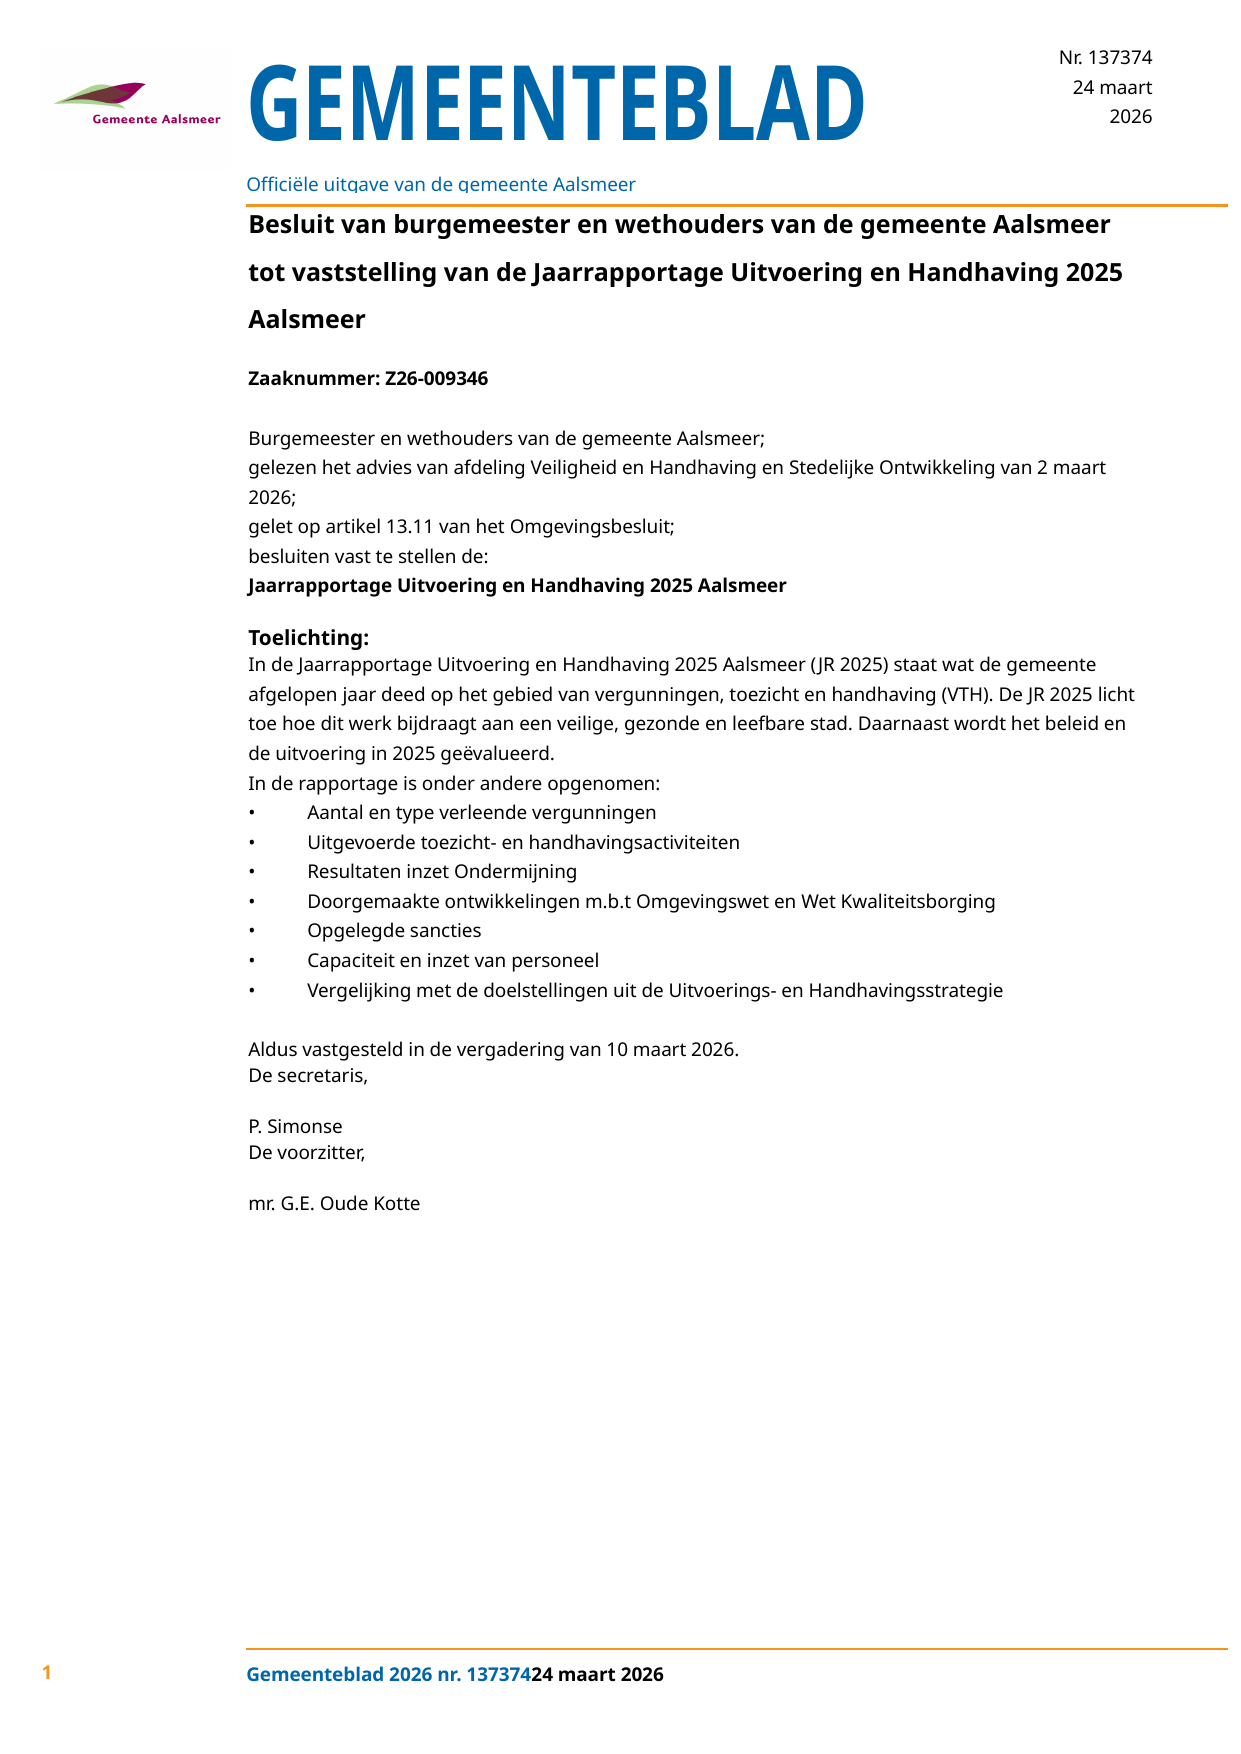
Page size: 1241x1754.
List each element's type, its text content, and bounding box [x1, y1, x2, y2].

list Vergelijking met de doelstellingen uit de Uitvoerings- en Handhavingsstrategie [248, 977, 1152, 1003]
text Jaarrapportage Uitvoering en Handhaving 2025 Aalsmeer [248, 573, 1152, 598]
text Zaaknummer: Z26-009346 [248, 366, 1152, 391]
list Doorgemaakte ontwikkelingen m.b.t Omgevingswet en Wet Kwaliteitsborging [248, 888, 1152, 914]
text mr. G.E. Oude Kotte [248, 1190, 1152, 1216]
text Besluit van burgemeester en wethouders van de gemeente Aalsmeer tot vaststelling van de Jaarrapportage Uitvoering en Handhaving 2025 Aalsmeer [248, 207, 1152, 336]
list Resultaten inzet Ondermijning [248, 858, 1152, 884]
text gelezen het advies van afdeling Veiligheid en Handhaving en Stedelijke Ontwikkeling van 2 maart 2026; [248, 454, 1152, 509]
list Aantal en type verleende vergunningen [248, 799, 1152, 825]
list Capaciteit en inzet van personeel [248, 947, 1152, 973]
text besluiten vast te stellen de: [248, 543, 1152, 569]
text Burgemeester en wethouders van de gemeente Aalsmeer; [248, 425, 1152, 450]
text In de Jaarrapportage Uitvoering en Handhaving 2025 Aalsmeer (JR 2025) staat wat de gemeente afgelopen jaar deed op het gebied van vergunningen, toezicht en handhaving (VTH). De JR 2025 licht toe hoe dit werk bijdraagt aan een veilige, gezonde en leefbare stad. Daarnaast wordt het beleid en de uitvoering in 2025 geëvalueerd. [248, 651, 1152, 766]
list Uitgevoerde toezicht- en handhavingsactiviteiten [248, 829, 1152, 855]
text De voorzitter, [248, 1139, 1152, 1165]
text Aldus vastgesteld in de vergadering van 10 maart 2026. [248, 1036, 1152, 1062]
text P. Simonse [248, 1113, 1152, 1139]
text gelet op artikel 13.11 van het Omgevingsbesluit; [248, 513, 1152, 539]
picture [41, 47, 231, 172]
text Toelichting: [248, 623, 1152, 651]
text De secretaris, [248, 1062, 1152, 1087]
list Opgelegde sancties [248, 918, 1152, 943]
text In de rapportage is onder andere opgenomen: [248, 770, 1152, 796]
